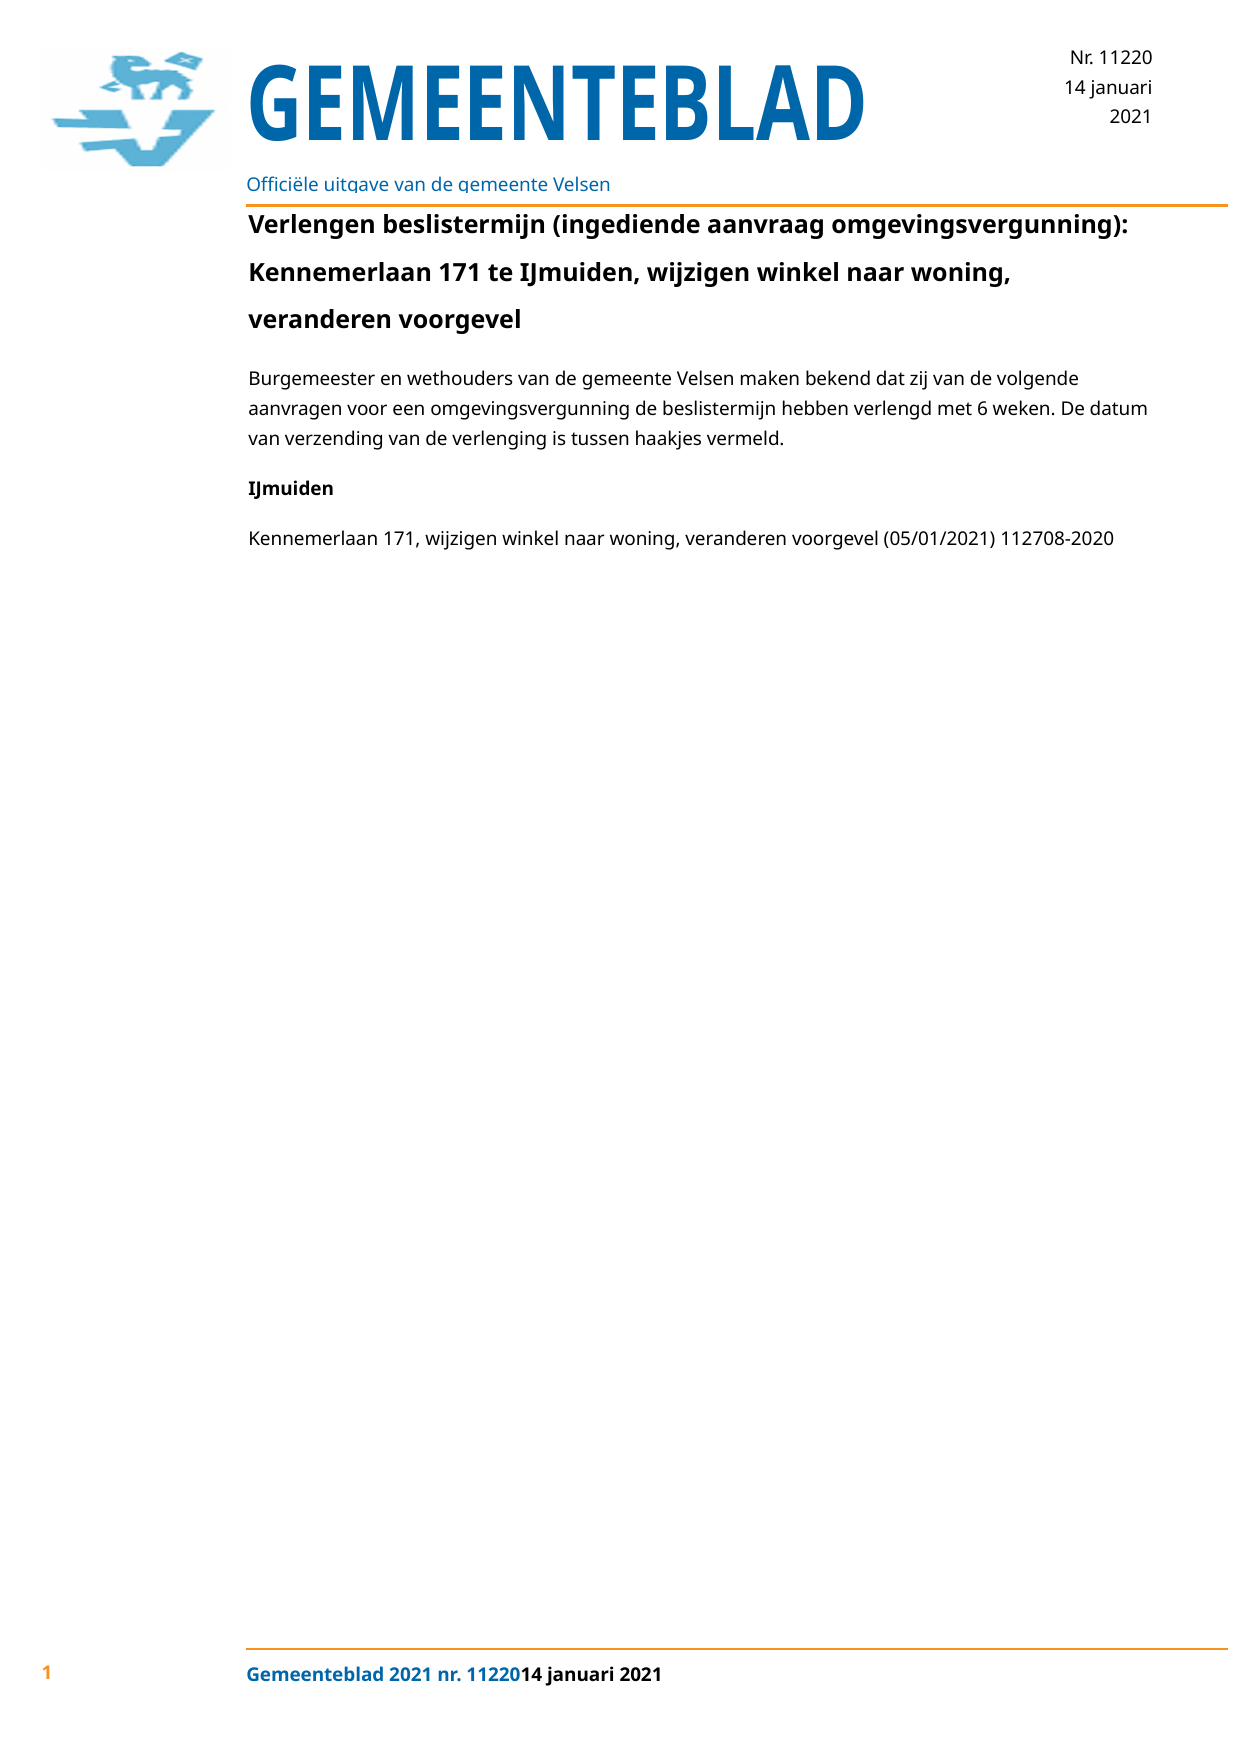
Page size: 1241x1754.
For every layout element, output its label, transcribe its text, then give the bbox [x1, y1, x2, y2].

text Verlengen beslistermijn (ingediende aanvraag omgevingsvergunning): Kennemerlaan 171 te IJmuiden, wijzigen winkel naar woning, veranderen voorgevel [248, 207, 1152, 336]
text IJmuiden [248, 475, 1152, 501]
text Kennemerlaan 171, wijzigen winkel naar woning, veranderen voorgevel (05/01/2021) 112708-2020 [248, 526, 1152, 551]
picture [41, 47, 231, 172]
text Burgemeester en wethouders van de gemeente Velsen maken bekend dat zij van de volgende aanvragen voor een omgevingsvergunning de beslistermijn hebben verlengd met 6 weken. De datum van verzending van de verlenging is tussen haakjes vermeld. [248, 366, 1152, 450]
